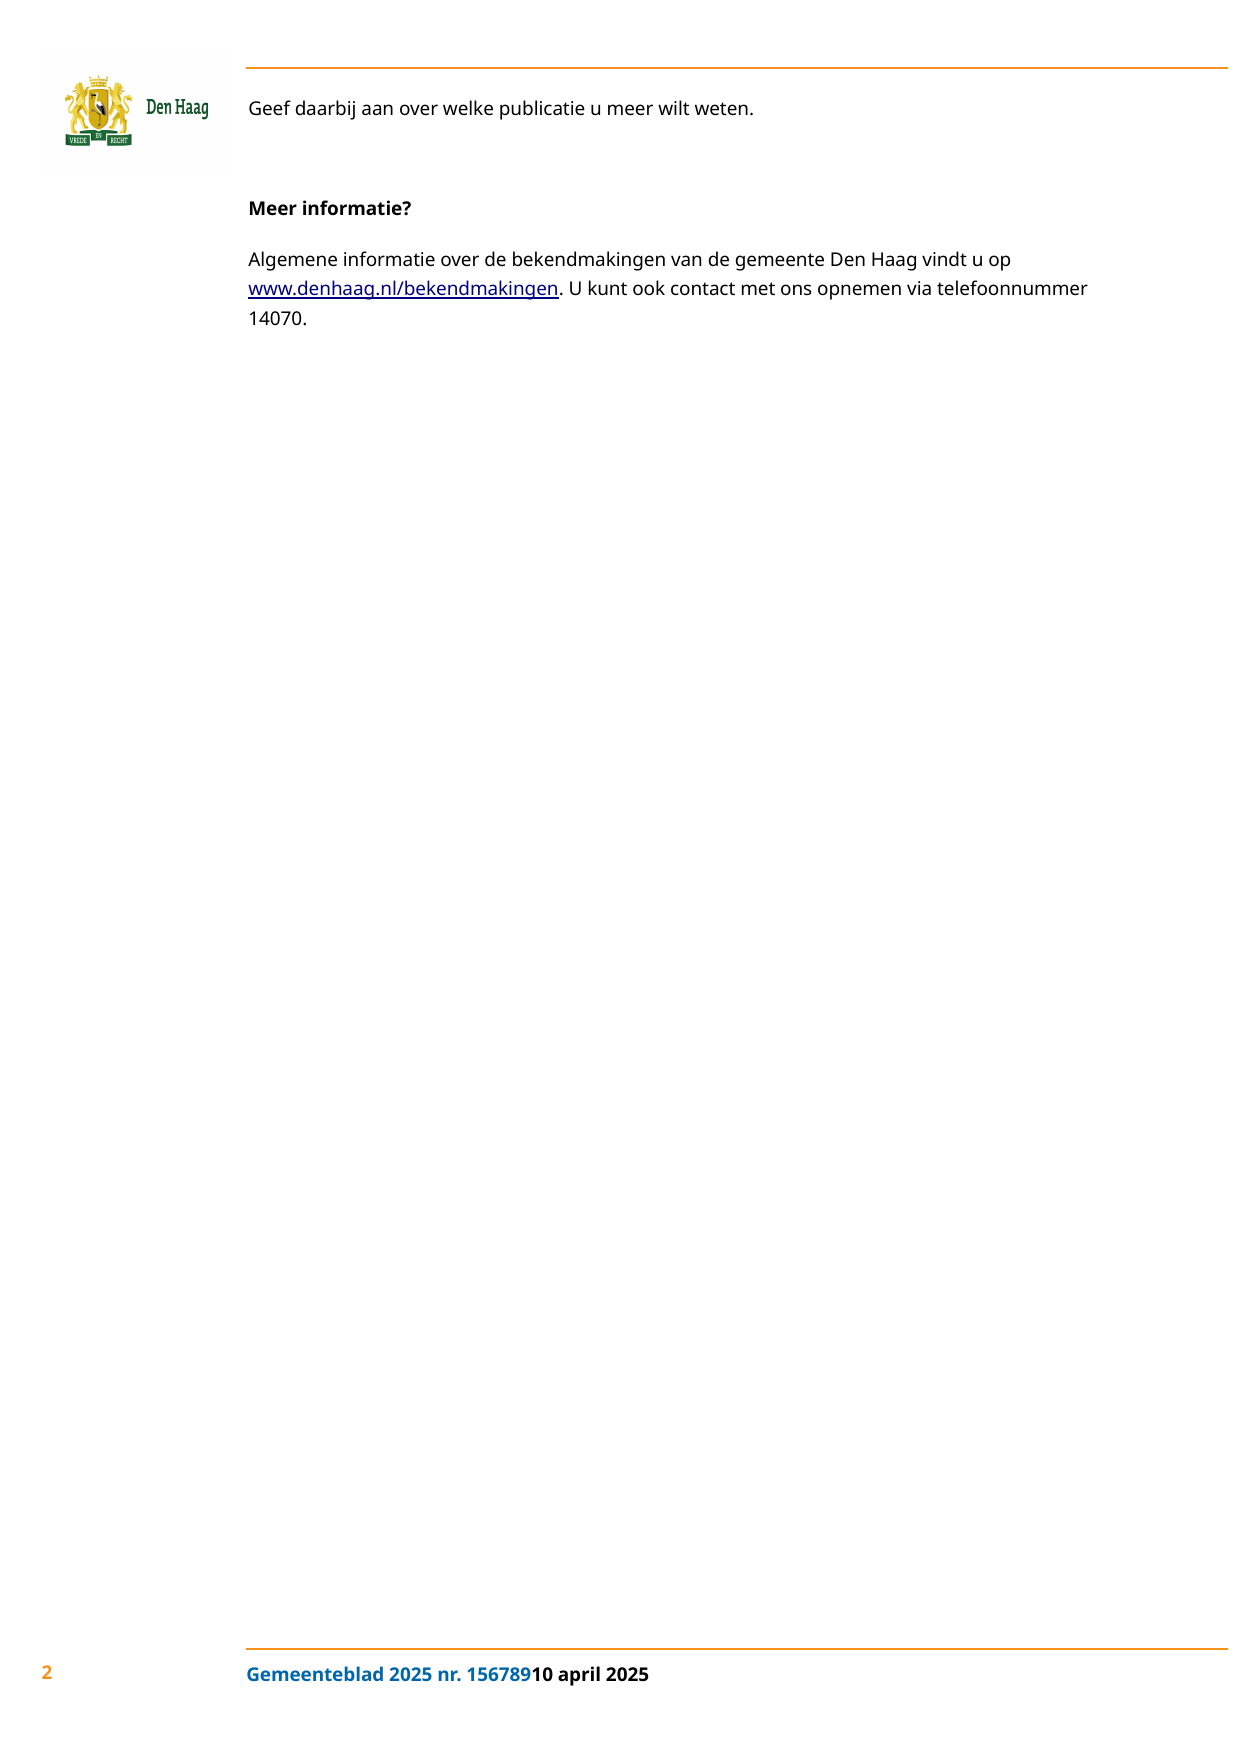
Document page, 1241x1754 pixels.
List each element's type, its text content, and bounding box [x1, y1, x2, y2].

text Geef daarbij aan over welke publicatie u meer wilt weten. [248, 95, 1152, 121]
text Algemene informatie over de bekendmakingen van de gemeente Den Haag vindt u op www.denhaag.nl/bekendmakingen. U kunt ook contact met ons opnemen via telefoonnummer 14070. [248, 246, 1152, 331]
text Meer informatie? [248, 196, 1152, 221]
picture [41, 47, 231, 172]
